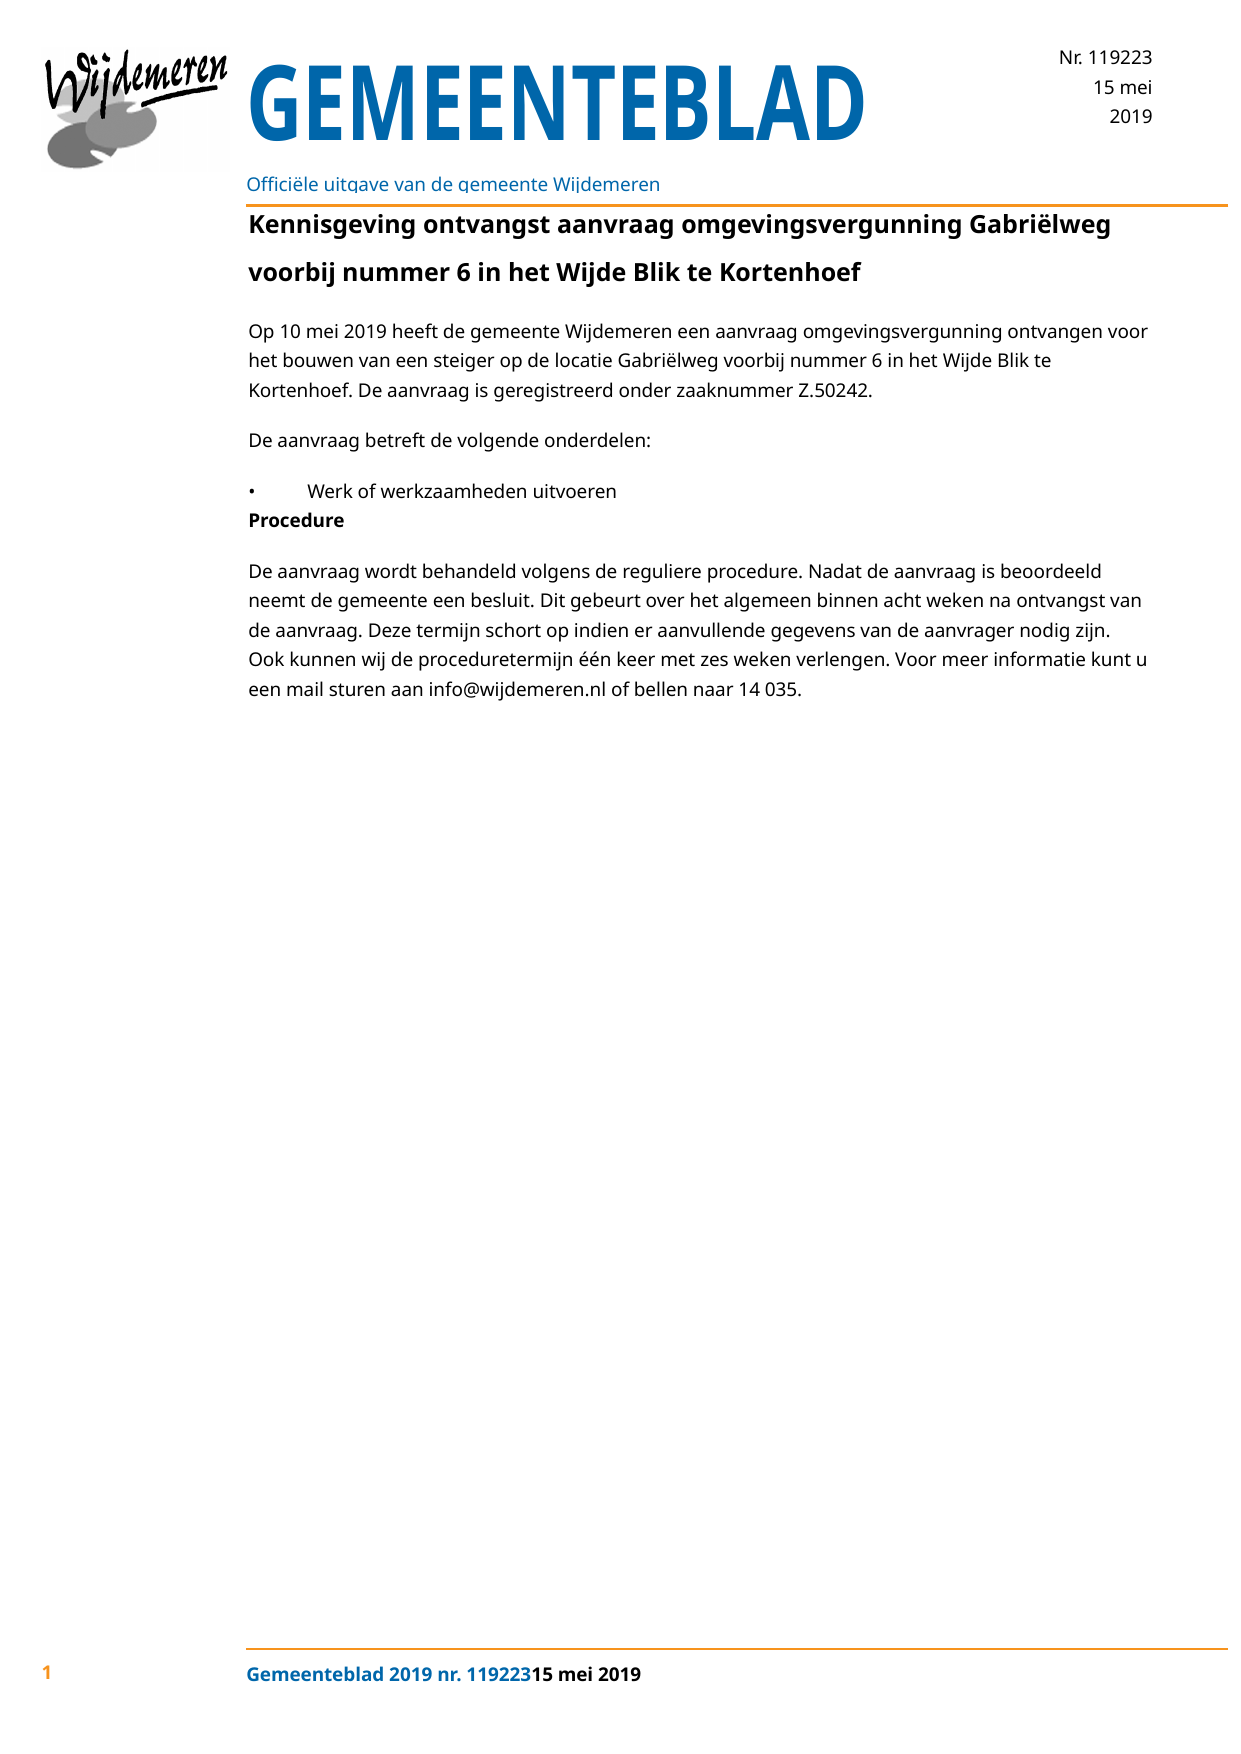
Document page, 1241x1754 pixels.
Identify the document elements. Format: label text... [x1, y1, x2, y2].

text De aanvraag wordt behandeld volgens de reguliere procedure. Nadat de aanvraag is beoordeeld neemt de gemeente een besluit. Dit gebeurt over het algemeen binnen acht weken na ontvangst van de aanvraag. Deze termijn schort op indien er aanvullende gegevens van de aanvrager nodig zijn. Ook kunnen wij de proceduretermijn één keer met zes weken verlengen. Voor meer informatie kunt u een mail sturen aan info@wijdemeren.nl of bellen naar 14 035. [248, 558, 1152, 702]
text Op 10 mei 2019 heeft de gemeente Wijdemeren een aanvraag omgevingsvergunning ontvangen voor het bouwen van een steiger op de locatie Gabriëlweg voorbij nummer 6 in het Wijde Blik te Kortenhoef. De aanvraag is geregistreerd onder zaaknummer Z.50242. [248, 318, 1152, 403]
list Werk of werkzaamheden uitvoeren [248, 478, 1152, 504]
text Kennisgeving ontvangst aanvraag omgevingsvergunning Gabriëlweg voorbij nummer 6 in het Wijde Blik te Kortenhoef [248, 207, 1152, 288]
text De aanvraag betreft de volgende onderdelen: [248, 427, 1152, 453]
picture [41, 47, 231, 172]
text Procedure [248, 507, 1152, 533]
